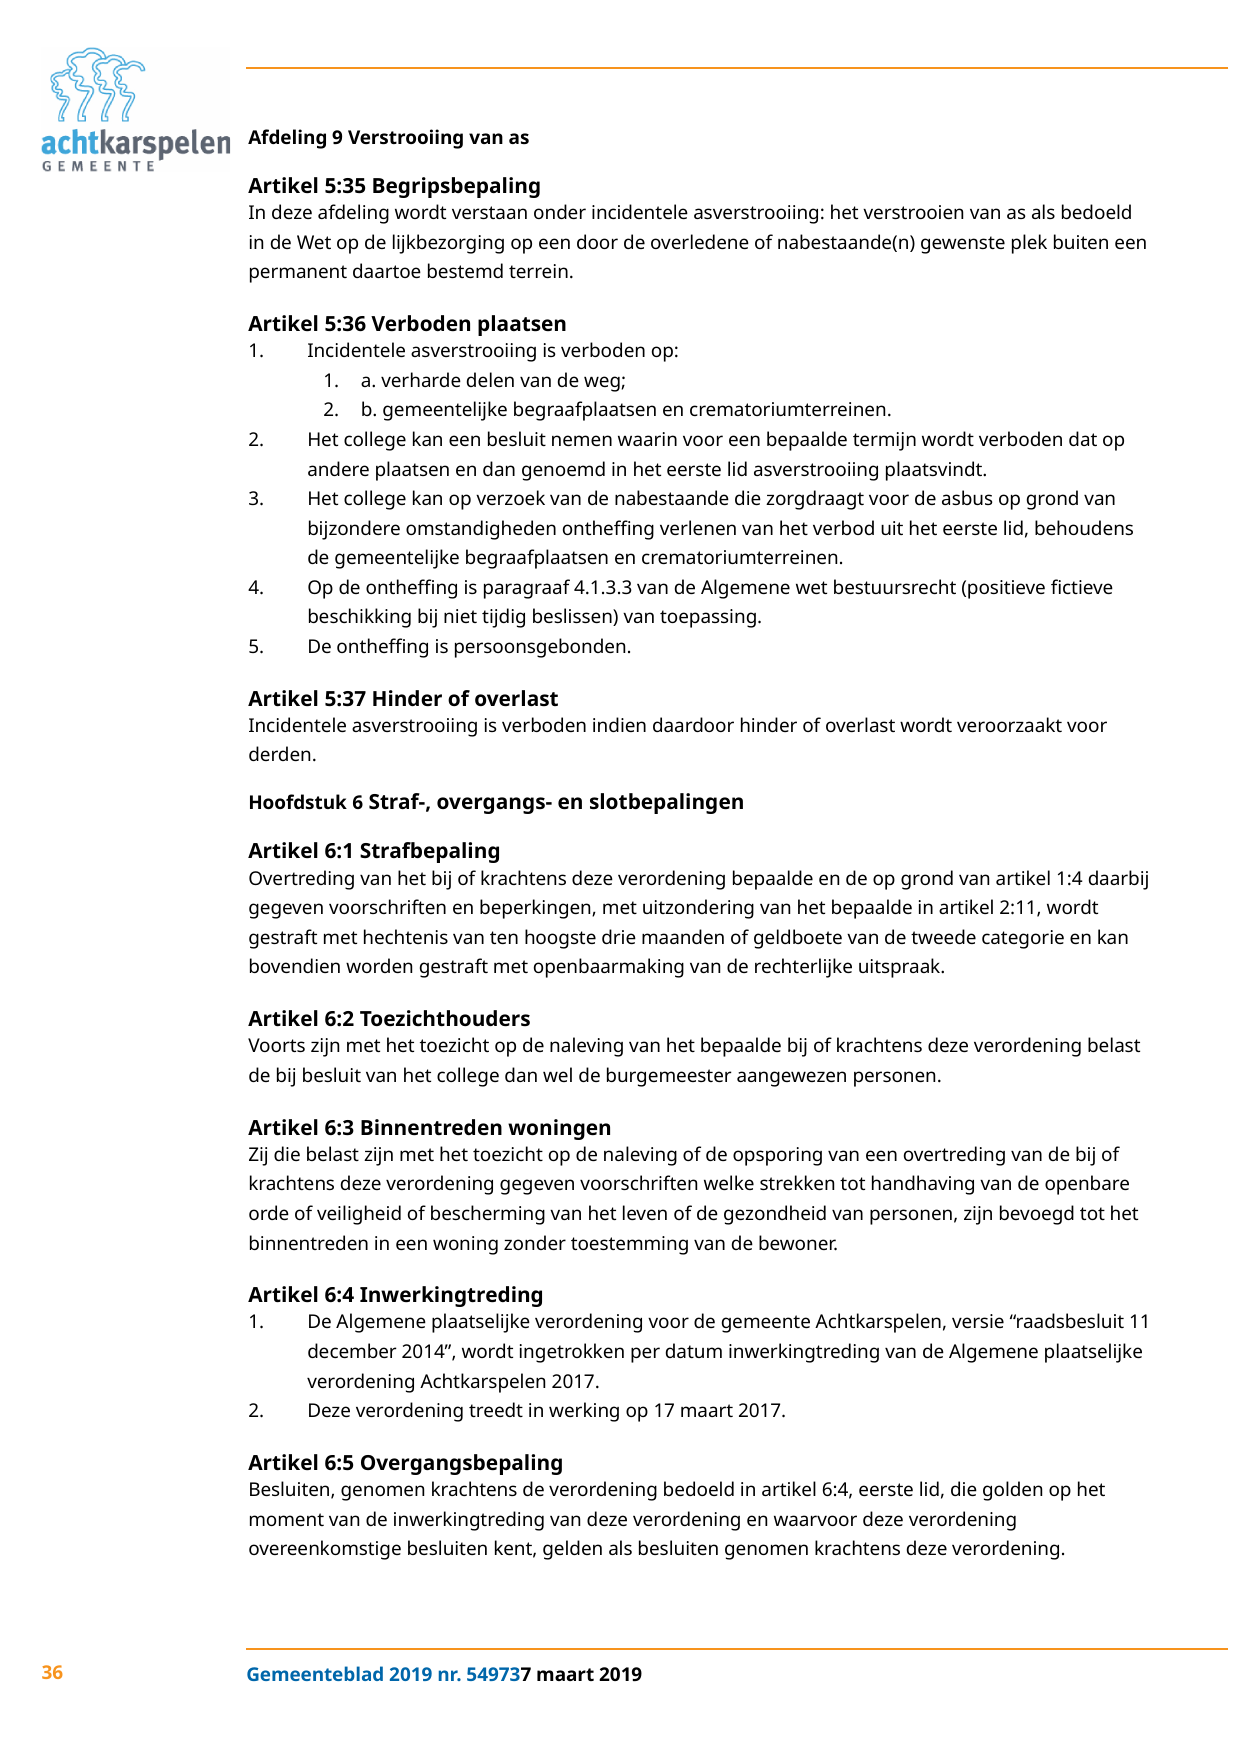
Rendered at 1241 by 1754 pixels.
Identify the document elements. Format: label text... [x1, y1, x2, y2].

text Artikel 5:37 Hinder of overlast [248, 684, 1152, 712]
list De Algemene plaatselijke verordening voor de gemeente Achtkarspelen, versie “raadsbesluit 11 december 2014”, wordt ingetrokken per datum inwerkingtreding van de Algemene plaatselijke verordening Achtkarspelen 2017. [248, 1309, 1152, 1393]
text Artikel 6:3 Binnentreden woningen [248, 1113, 1152, 1141]
text Artikel 6:5 Overgangsbepaling [248, 1448, 1152, 1476]
text Zij die belast zijn met het toezicht op de naleving of de opsporing van een overtreding van de bij of krachtens deze verordening gegeven voorschriften welke strekken tot handhaving van de openbare orde of veiligheid of bescherming van het leven of de gezondheid van personen, zijn bevoegd tot het binnentreden in een woning zonder toestemming van de bewoner. [248, 1141, 1152, 1256]
list Incidentele asverstrooiing is verboden op: [248, 337, 1152, 363]
text Artikel 5:36 Verboden plaatsen [248, 309, 1152, 337]
picture [41, 47, 231, 172]
list De ontheffing is persoonsgebonden. [248, 633, 1152, 659]
text Afdeling 9 Verstrooiing van as [248, 124, 1152, 150]
text Besluiten, genomen krachtens de verordening bedoeld in artikel 6:4, eerste lid, die golden op het moment van de inwerkingtreding van deze verordening en waarvoor deze verordening overeenkomstige besluiten kent, gelden als besluiten genomen krachtens deze verordening. [248, 1476, 1152, 1561]
text Artikel 6:1 Strafbepaling [248, 837, 1152, 865]
text Overtreding van het bij of krachtens deze verordening bepaalde en de op grond van artikel 1:4 daarbij gegeven voorschriften en beperkingen, met uitzondering van het bepaalde in artikel 2:11, wordt gestraft met hechtenis van ten hoogste drie maanden of geldboete van de tweede categorie en kan bovendien worden gestraft met openbaarmaking van de rechterlijke uitspraak. [248, 865, 1152, 979]
list Het college kan op verzoek van de nabestaande die zorgdraagt voor de asbus op grond van bijzondere omstandigheden ontheffing verlenen van het verbod uit het eerste lid, behoudens de gemeentelijke begraafplaatsen en crematoriumterreinen. [248, 485, 1152, 570]
list Op de ontheffing is paragraaf 4.1.3.3 van de Algemene wet bestuursrecht (positieve fictieve beschikking bij niet tijdig beslissen) van toepassing. [248, 574, 1152, 629]
text Hoofdstuk 6 Straf-, overgangs- en slotbepalingen [248, 787, 1152, 816]
text Artikel 5:35 Begripsbepaling [248, 171, 1152, 199]
text In deze afdeling wordt verstaan onder incidentele asverstrooiing: het verstrooien van as als bedoeld in de Wet op de lijkbezorging op een door de overledene of nabestaande(n) gewenste plek buiten een permanent daartoe bestemd terrein. [248, 199, 1152, 284]
list Deze verordening treedt in werking op 17 maart 2017. [248, 1397, 1152, 1423]
list a. verharde delen van de weg; [323, 367, 1152, 393]
text Incidentele asverstrooiing is verboden indien daardoor hinder of overlast wordt veroorzaakt voor derden. [248, 712, 1152, 767]
list Het college kan een besluit nemen waarin voor een bepaalde termijn wordt verboden dat op andere plaatsen en dan genoemd in het eerste lid asverstrooiing plaatsvindt. [248, 426, 1152, 481]
text Artikel 6:2 Toezichthouders [248, 1004, 1152, 1033]
text Artikel 6:4 Inwerkingtreding [248, 1280, 1152, 1309]
text Voorts zijn met het toezicht op de naleving van het bepaalde bij of krachtens deze verordening belast de bij besluit van het college dan wel de burgemeester aangewezen personen. [248, 1033, 1152, 1088]
list b. gemeentelijke begraafplaatsen en crematoriumterreinen. [323, 397, 1152, 422]
